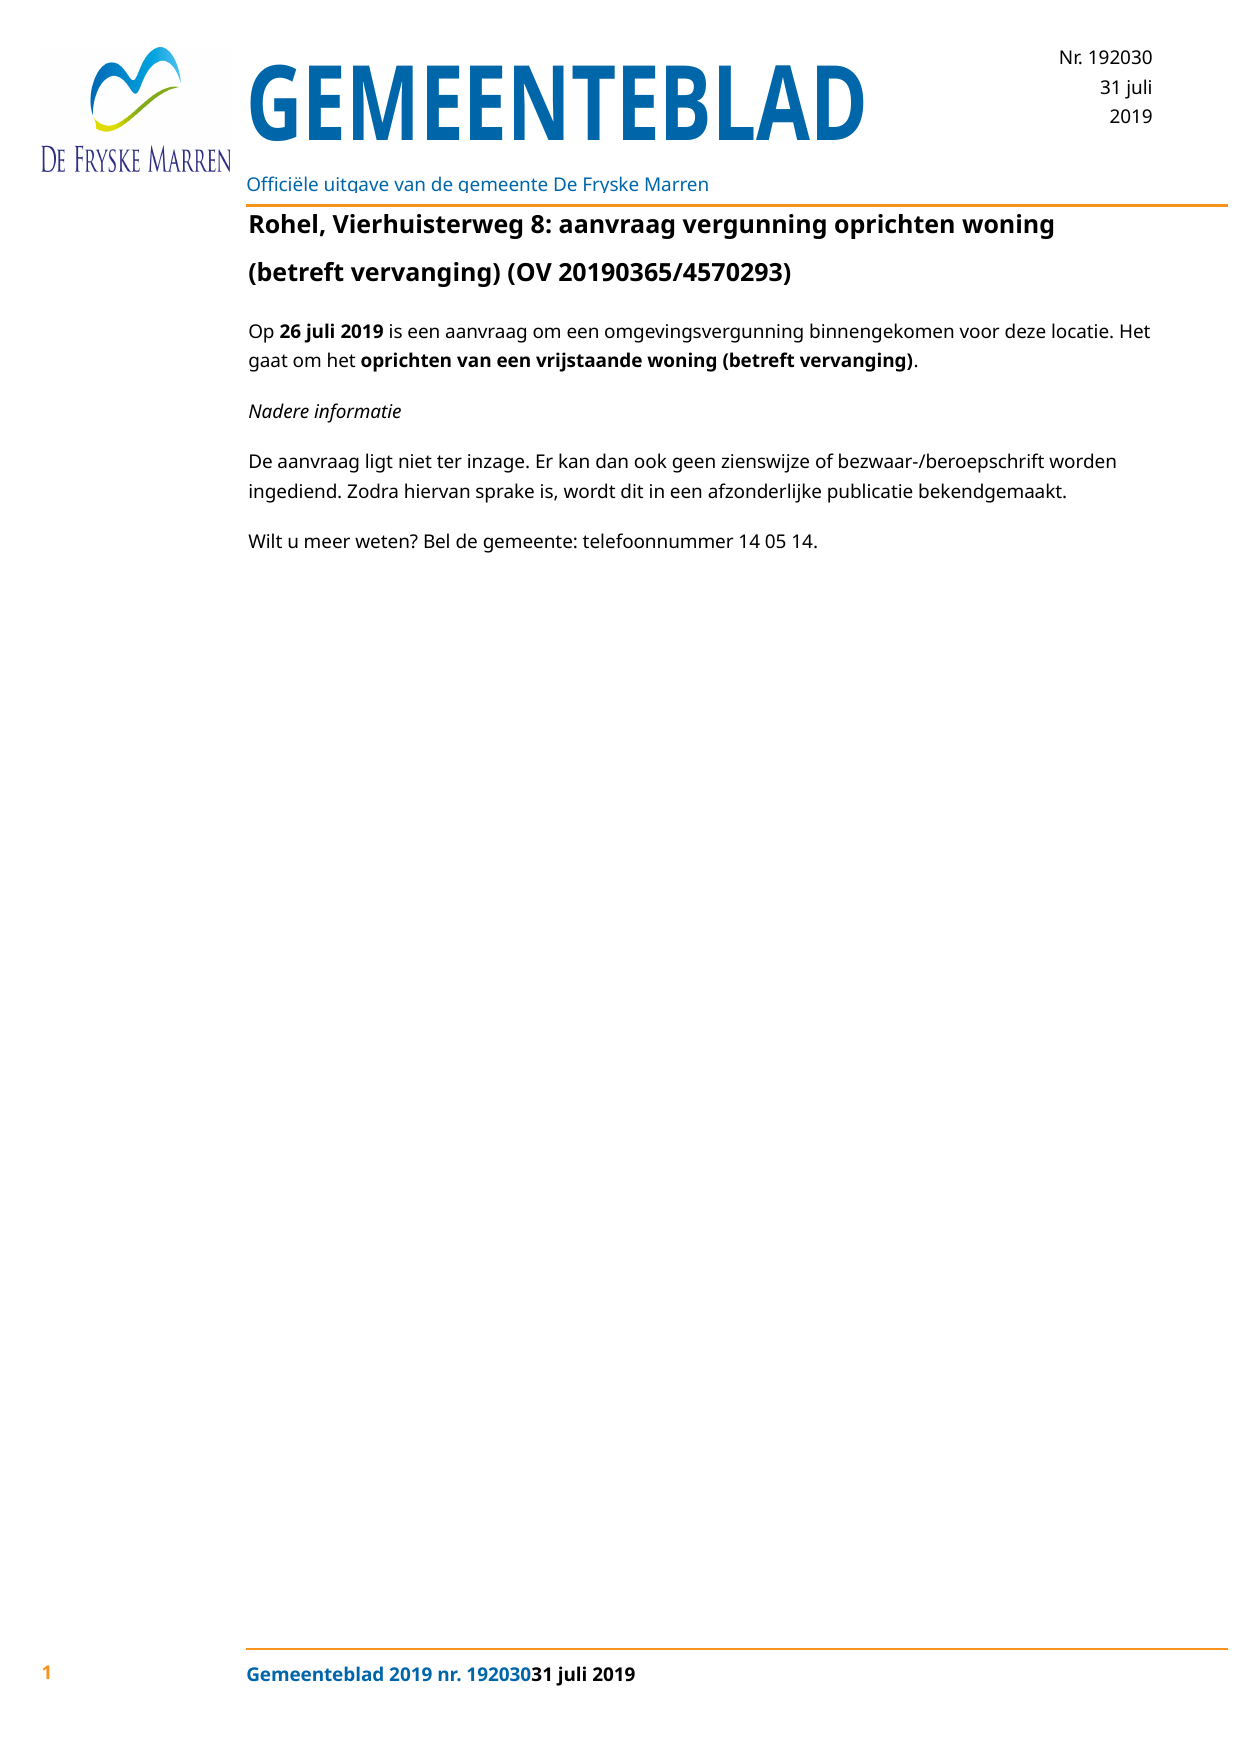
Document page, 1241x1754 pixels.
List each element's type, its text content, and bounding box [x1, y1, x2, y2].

text Wilt u meer weten? Bel de gemeente: telefoonnummer 14 05 14. [248, 528, 1152, 554]
text Nadere informatie [248, 398, 1152, 424]
picture [41, 47, 231, 172]
text De aanvraag ligt niet ter inzage. Er kan dan ook geen zienswijze of bezwaar-/beroepschrift worden ingediend. Zodra hiervan sprake is, wordt dit in een afzonderlijke publicatie bekendgemaakt. [248, 448, 1152, 504]
text Op 26 juli 2019 is een aanvraag om een omgevingsvergunning binnengekomen voor deze locatie. Het gaat om het oprichten van een vrijstaande woning (betreft vervanging). [248, 318, 1152, 373]
text Rohel, Vierhuisterweg 8: aanvraag vergunning oprichten woning (betreft vervanging) (OV 20190365/4570293) [248, 207, 1152, 288]
